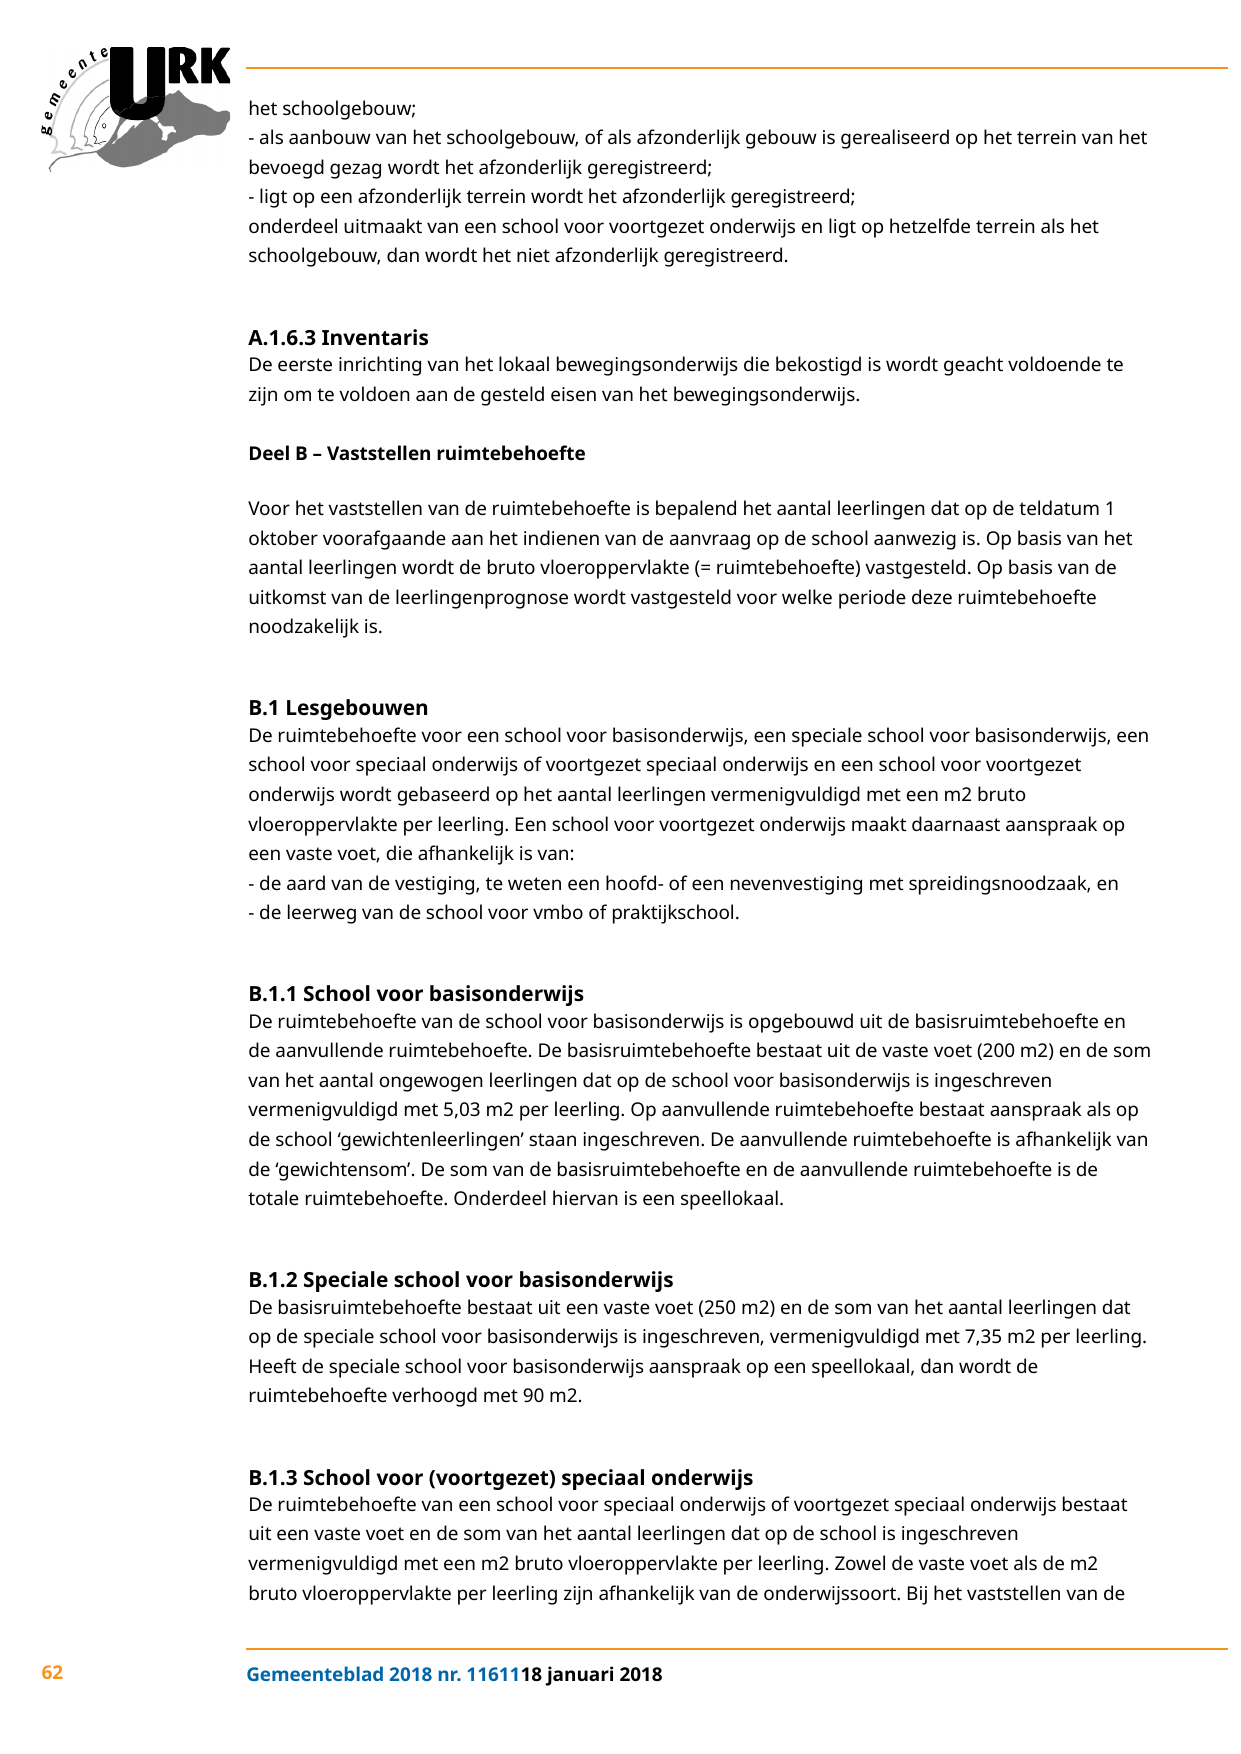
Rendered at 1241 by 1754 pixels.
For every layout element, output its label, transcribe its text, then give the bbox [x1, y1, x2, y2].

text De ruimtebehoefte voor een school voor basisonderwijs, een speciale school voor basisonderwijs, een school voor speciaal onderwijs of voortgezet speciaal onderwijs en een school voor voortgezet onderwijs wordt gebaseerd op het aantal leerlingen vermenigvuldigd met een m2 bruto vloeroppervlakte per leerling. Een school voor voortgezet onderwijs maakt daarnaast aanspraak op een vaste voet, die afhankelijk is van: [248, 722, 1152, 866]
text De eerste inrichting van het lokaal bewegingsonderwijs die bekostigd is wordt geacht voldoende te zijn om te voldoen aan de gesteld eisen van het bewegingsonderwijs. [248, 351, 1152, 406]
text B.1.1 School voor basisonderwijs [248, 979, 1152, 1008]
text - de aard van de vestiging, te weten een hoofd- of een nevenvestiging met spreidingsnoodzaak, en [248, 870, 1152, 896]
text B.1.3 School voor (voortgezet) speciaal onderwijs [248, 1463, 1152, 1491]
text - de leerweg van de school voor vmbo of praktijkschool. [248, 899, 1152, 925]
text onderdeel uitmaakt van een school voor voortgezet onderwijs en ligt op hetzelfde terrein als het schoolgebouw, dan wordt het niet afzonderlijk geregistreerd. [248, 213, 1152, 268]
text het schoolgebouw; [248, 95, 1152, 121]
text De ruimtebehoefte van een school voor speciaal onderwijs of voortgezet speciaal onderwijs bestaat uit een vaste voet en de som van het aantal leerlingen dat op de school is ingeschreven vermenigvuldigd met een m2 bruto vloeroppervlakte per leerling. Zowel de vaste voet als de m2 bruto vloeroppervlakte per leerling zijn afhankelijk van de onderwijssoort. Bij het vaststellen van de [248, 1491, 1152, 1606]
text De ruimtebehoefte van de school voor basisonderwijs is opgebouwd uit de basisruimtebehoefte en de aanvullende ruimtebehoefte. De basisruimtebehoefte bestaat uit de vaste voet (200 m2) en de som van het aantal ongewogen leerlingen dat op de school voor basisonderwijs is ingeschreven vermenigvuldigd met 5,03 m2 per leerling. Op aanvullende ruimtebehoefte bestaat aanspraak als op de school ‘gewichtenleerlingen’ staan ingeschreven. De aanvullende ruimtebehoefte is afhankelijk van de ‘gewichtensom’. De som van de basisruimtebehoefte en de aanvullende ruimtebehoefte is de totale ruimtebehoefte. Onderdeel hiervan is een speellokaal. [248, 1008, 1152, 1211]
text - als aanbouw van het schoolgebouw, of als afzonderlijk gebouw is gerealiseerd op het terrein van het bevoegd gezag wordt het afzonderlijk geregistreerd; [248, 124, 1152, 180]
text De basisruimtebehoefte bestaat uit een vaste voet (250 m2) en de som van het aantal leerlingen dat op de speciale school voor basisonderwijs is ingeschreven, vermenigvuldigd met 7,35 m2 per leerling. Heeft de speciale school voor basisonderwijs aanspraak op een speellokaal, dan wordt de ruimtebehoefte verhoogd met 90 m2. [248, 1294, 1152, 1408]
text B.1.2 Speciale school voor basisonderwijs [248, 1265, 1152, 1294]
picture [41, 47, 231, 172]
text B.1 Lesgebouwen [248, 693, 1152, 722]
text - ligt op een afzonderlijk terrein wordt het afzonderlijk geregistreerd; [248, 183, 1152, 209]
text Voor het vaststellen van de ruimtebehoefte is bepalend het aantal leerlingen dat op de teldatum 1 oktober voorafgaande aan het indienen van de aanvraag op de school aanwezig is. Op basis van het aantal leerlingen wordt de bruto vloeroppervlakte (= ruimtebehoefte) vastgesteld. Op basis van de uitkomst van de leerlingenprognose wordt vastgesteld voor welke periode deze ruimtebehoefte noodzakelijk is. [248, 495, 1152, 639]
text Deel B – Vaststellen ruimtebehoefte [248, 440, 1152, 466]
text A.1.6.3 Inventaris [248, 323, 1152, 351]
